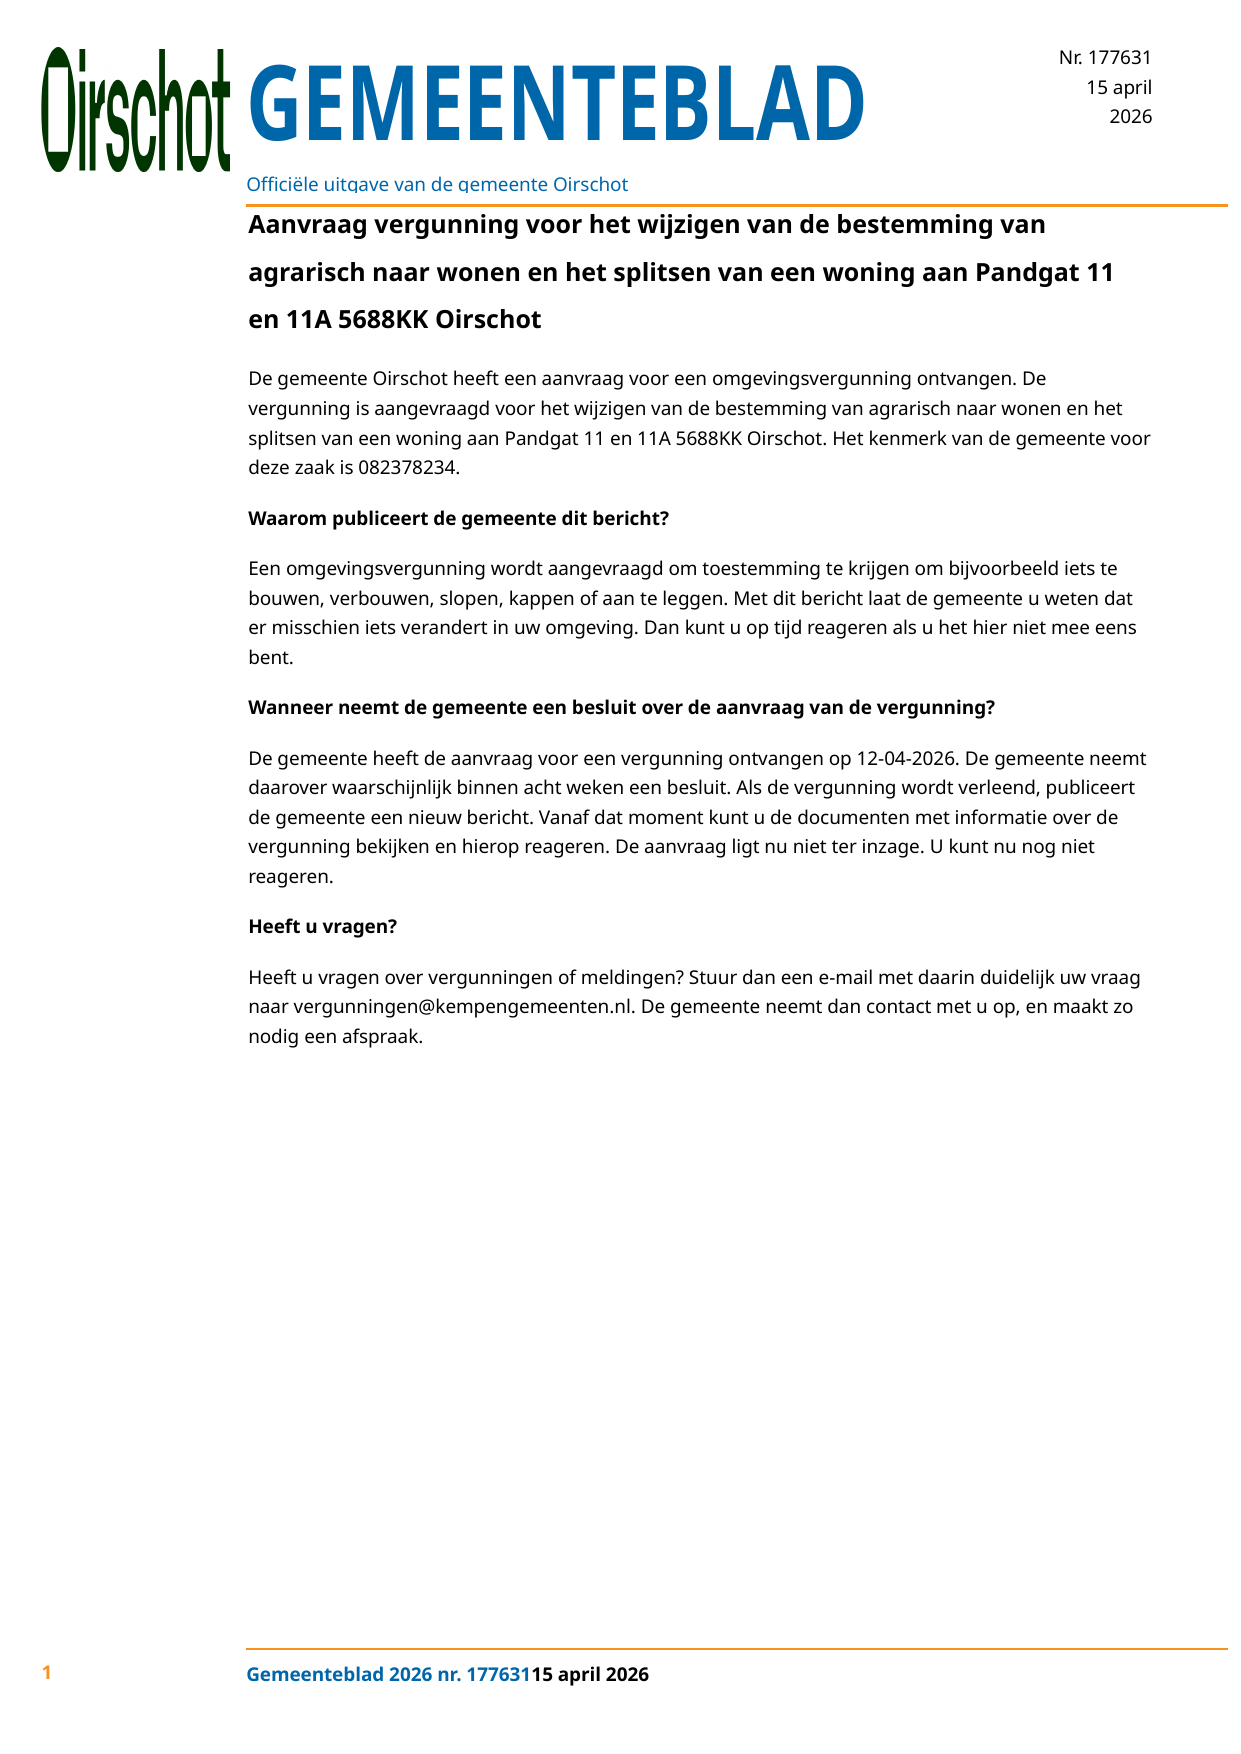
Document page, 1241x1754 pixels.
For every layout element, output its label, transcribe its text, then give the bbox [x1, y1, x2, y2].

text De gemeente heeft de aanvraag voor een vergunning ontvangen op 12-04-2026. De gemeente neemt daarover waarschijnlijk binnen acht weken een besluit. Als de vergunning wordt verleend, publiceert de gemeente een nieuw bericht. Vanaf dat moment kunt u de documenten met informatie over de vergunning bekijken en hierop reageren. De aanvraag ligt nu niet ter inzage. U kunt nu nog niet reageren. [248, 745, 1152, 889]
text Wanneer neemt de gemeente een besluit over de aanvraag van de vergunning? [248, 694, 1152, 720]
text Waarom publiceert de gemeente dit bericht? [248, 505, 1152, 530]
picture [41, 47, 231, 172]
text Een omgevingsvergunning wordt aangevraagd om toestemming te krijgen om bijvoorbeeld iets te bouwen, verbouwen, slopen, kappen of aan te leggen. Met dit bericht laat de gemeente u weten dat er misschien iets verandert in uw omgeving. Dan kunt u op tijd reageren als u het hier niet mee eens bent. [248, 555, 1152, 669]
text Heeft u vragen? [248, 913, 1152, 939]
text Aanvraag vergunning voor het wijzigen van de bestemming van agrarisch naar wonen en het splitsen van een woning aan Pandgat 11 en 11A 5688KK Oirschot [248, 207, 1152, 336]
text Heeft u vragen over vergunningen of meldingen? Stuur dan een e-mail met daarin duidelijk uw vraag naar vergunningen@kempengemeenten.nl. De gemeente neemt dan contact met u op, en maakt zo nodig een afspraak. [248, 964, 1152, 1049]
text De gemeente Oirschot heeft een aanvraag voor een omgevingsvergunning ontvangen. De vergunning is aangevraagd voor het wijzigen van de bestemming van agrarisch naar wonen en het splitsen van een woning aan Pandgat 11 en 11A 5688KK Oirschot. Het kenmerk van de gemeente voor deze zaak is 082378234. [248, 366, 1152, 480]
